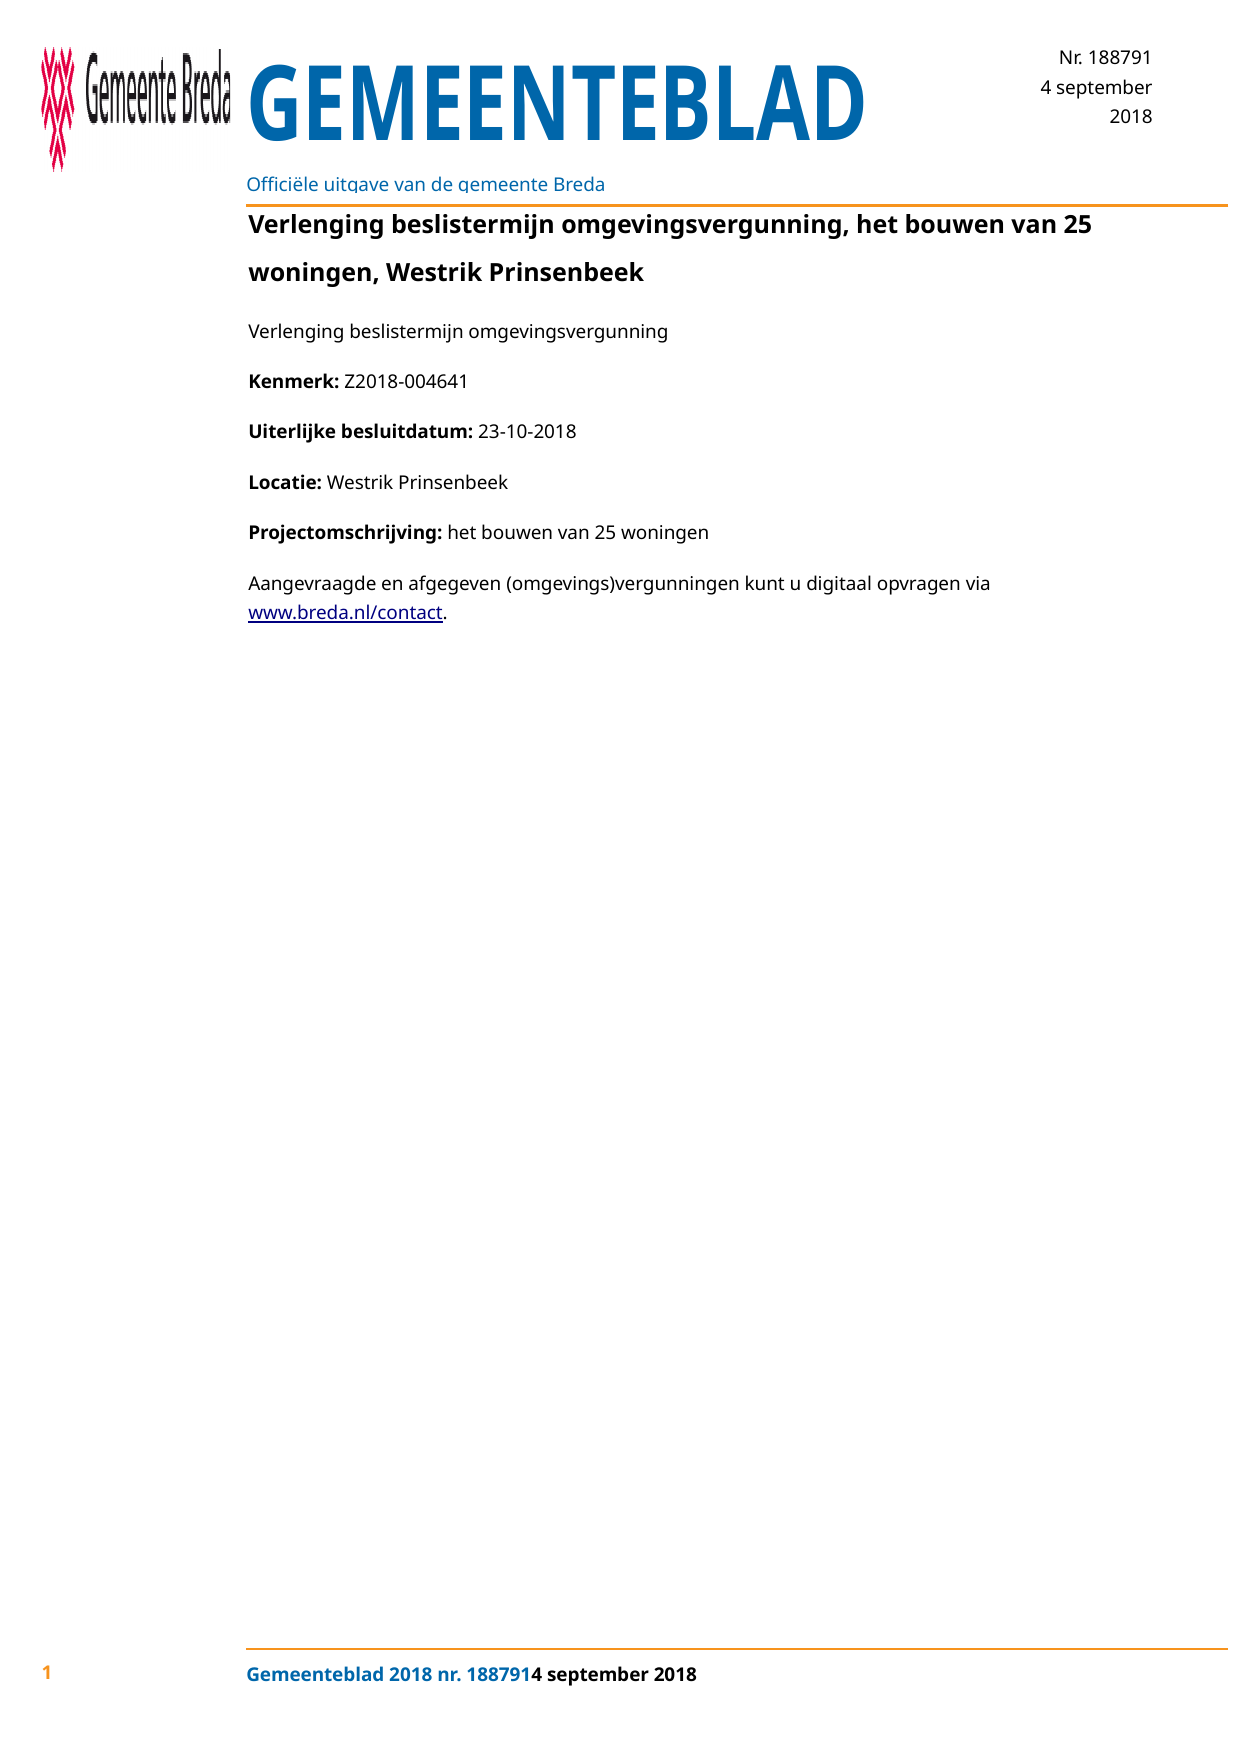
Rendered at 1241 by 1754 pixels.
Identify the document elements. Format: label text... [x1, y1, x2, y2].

text Verlenging beslistermijn omgevingsvergunning [248, 318, 1152, 344]
text Projectomschrijving: het bouwen van 25 woningen [248, 519, 1152, 545]
picture [41, 47, 231, 172]
text Locatie: Westrik Prinsenbeek [248, 469, 1152, 495]
text Kenmerk: Z2018-004641 [248, 368, 1152, 394]
text Verlenging beslistermijn omgevingsvergunning, het bouwen van 25 woningen, Westrik Prinsenbeek [248, 207, 1152, 288]
text Aangevraagde en afgegeven (omgevings)vergunningen kunt u digitaal opvragen via www.breda.nl/contact. [248, 570, 1152, 625]
text Uiterlijke besluitdatum: 23-10-2018 [248, 419, 1152, 444]
